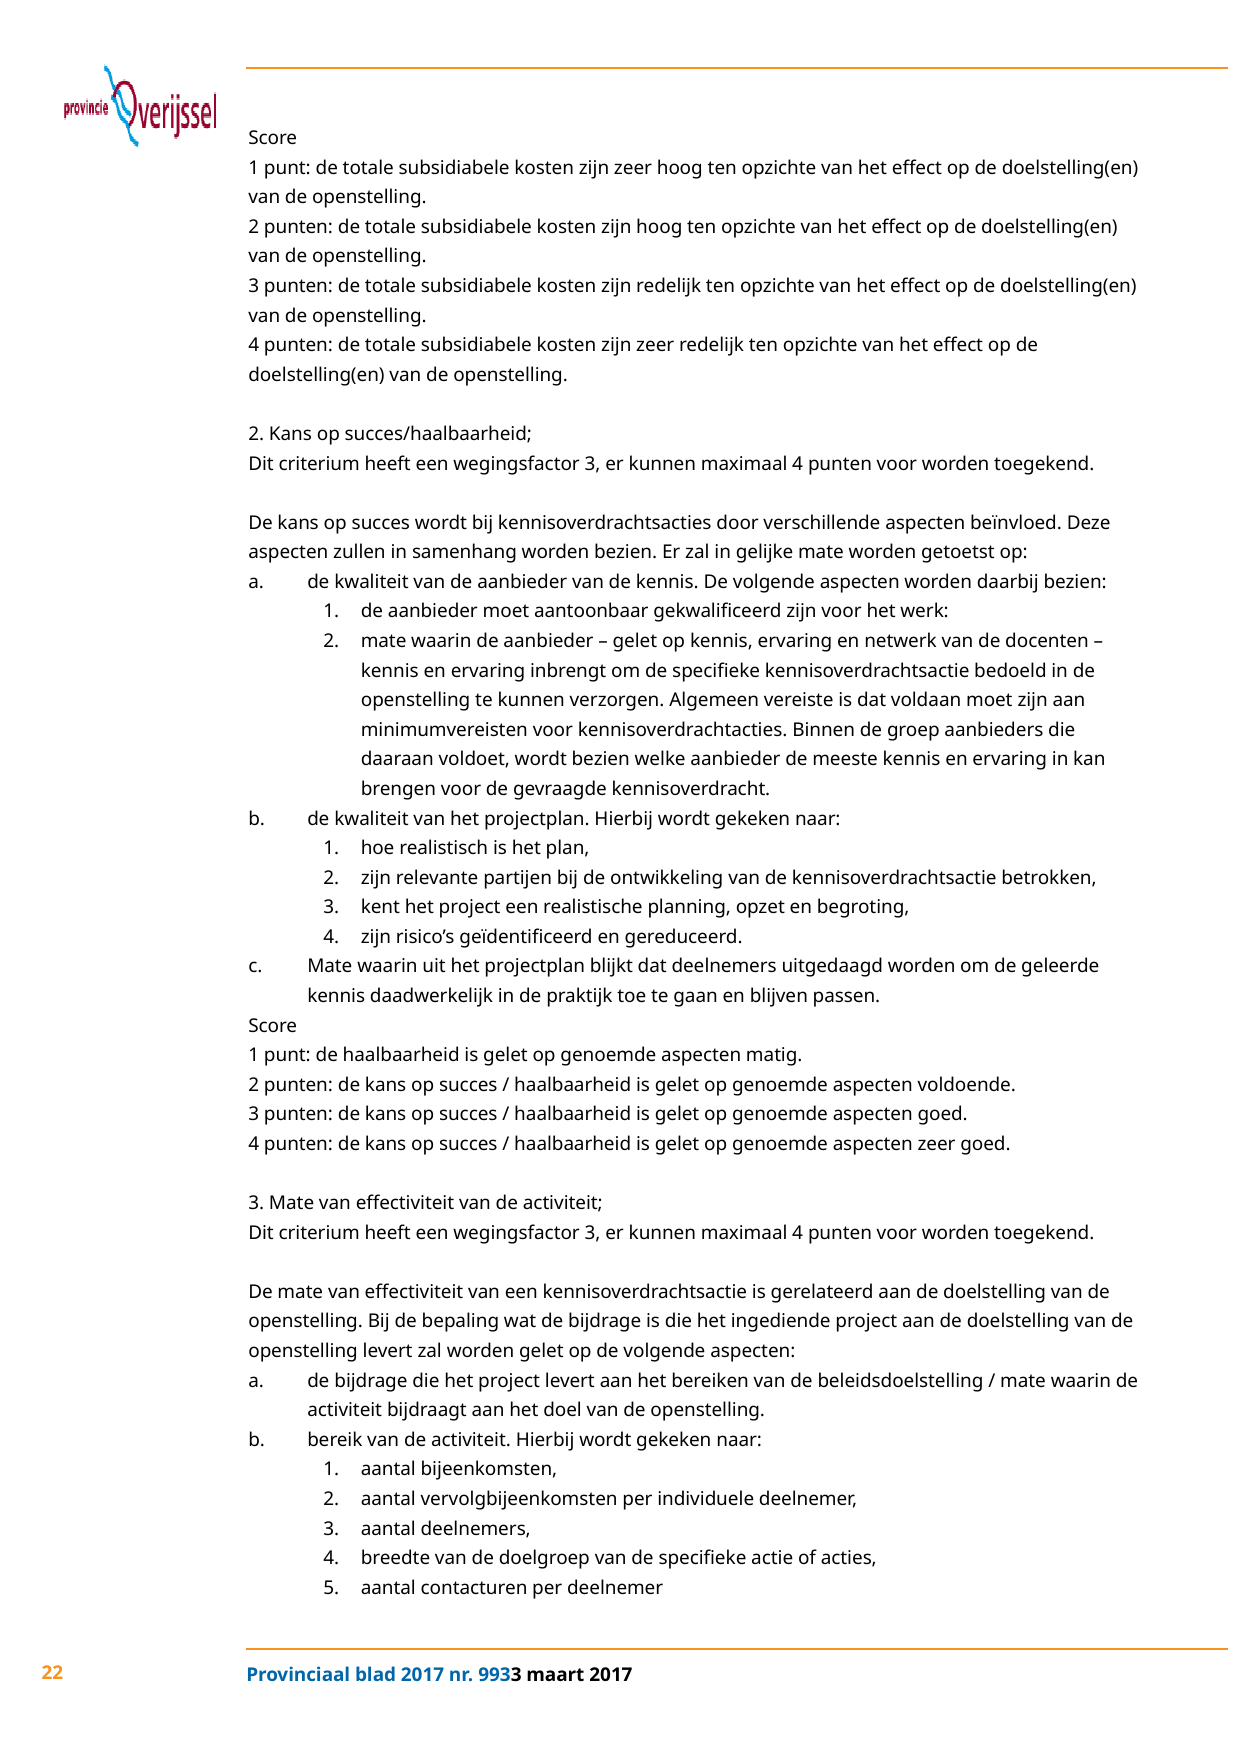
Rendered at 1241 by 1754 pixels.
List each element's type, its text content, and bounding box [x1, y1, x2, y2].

text Dit criterium heeft een wegingsfactor 3, er kunnen maximaal 4 punten voor worden toegekend. [248, 450, 1152, 476]
list kent het project een realistische planning, opzet en begroting, [323, 893, 1152, 919]
text 3. Mate van effectiviteit van de activiteit; [248, 1189, 1152, 1215]
text 3 punten: de kans op succes / haalbaarheid is gelet op genoemde aspecten goed. [248, 1101, 1152, 1126]
picture [41, 47, 231, 172]
list aantal contacturen per deelnemer [323, 1574, 1152, 1600]
list mate waarin de aanbieder – gelet op kennis, ervaring en netwerk van de docenten – kennis en ervaring inbrengt om de specifieke kennisoverdrachtsactie bedoeld in de openstelling te kunnen verzorgen. Algemeen vereiste is dat voldaan moet zijn aan minimumvereisten voor kennisoverdrachtacties. Binnen de groep aanbieders die daaraan voldoet, wordt bezien welke aanbieder de meeste kennis en ervaring in kan brengen voor de gevraagde kennisoverdracht. [323, 627, 1152, 801]
text Dit criterium heeft een wegingsfactor 3, er kunnen maximaal 4 punten voor worden toegekend. [248, 1219, 1152, 1245]
list breedte van de doelgroep van de specifieke actie of acties, [323, 1544, 1152, 1570]
text 4 punten: de totale subsidiabele kosten zijn zeer redelijk ten opzichte van het effect op de doelstelling(en) van de openstelling. [248, 331, 1152, 387]
text 2 punten: de totale subsidiabele kosten zijn hoog ten opzichte van het effect op de doelstelling(en) van de openstelling. [248, 213, 1152, 268]
text 1 punt: de haalbaarheid is gelet op genoemde aspecten matig. [248, 1041, 1152, 1067]
list bereik van de activiteit. Hierbij wordt gekeken naar: [248, 1426, 1152, 1452]
list aantal bijeenkomsten, [323, 1456, 1152, 1481]
text 3 punten: de totale subsidiabele kosten zijn redelijk ten opzichte van het effect op de doelstelling(en) van de openstelling. [248, 272, 1152, 328]
text 1 punt: de totale subsidiabele kosten zijn zeer hoog ten opzichte van het effect op de doelstelling(en) van de openstelling. [248, 154, 1152, 209]
text De mate van effectiviteit van een kennisoverdrachtsactie is gerelateerd aan de doelstelling van de openstelling. Bij de bepaling wat de bijdrage is die het ingediende project aan de doelstelling van de openstelling levert zal worden gelet op de volgende aspecten: [248, 1278, 1152, 1363]
list Mate waarin uit het projectplan blijkt dat deelnemers uitgedaagd worden om de geleerde kennis daadwerkelijk in de praktijk toe te gaan en blijven passen. [248, 953, 1152, 1008]
text 2 punten: de kans op succes / haalbaarheid is gelet op genoemde aspecten voldoende. [248, 1071, 1152, 1097]
text Score [248, 124, 1152, 150]
list de bijdrage die het project levert aan het bereiken van de beleidsdoelstelling / mate waarin de activiteit bijdraagt aan het doel van de openstelling. [248, 1367, 1152, 1422]
text 4 punten: de kans op succes / haalbaarheid is gelet op genoemde aspecten zeer goed. [248, 1130, 1152, 1156]
list zijn risico’s geïdentificeerd en gereduceerd. [323, 923, 1152, 949]
list de kwaliteit van de aanbieder van de kennis. De volgende aspecten worden daarbij bezien: [248, 568, 1152, 594]
list hoe realistisch is het plan, [323, 834, 1152, 860]
text 2. Kans op succes/haalbaarheid; [248, 420, 1152, 446]
text Score [248, 1012, 1152, 1038]
list aantal deelnemers, [323, 1515, 1152, 1541]
list aantal vervolgbijeenkomsten per individuele deelnemer, [323, 1485, 1152, 1511]
list de kwaliteit van het projectplan. Hierbij wordt gekeken naar: [248, 805, 1152, 831]
list zijn relevante partijen bij de ontwikkeling van de kennisoverdrachtsactie betrokken, [323, 864, 1152, 890]
list de aanbieder moet aantoonbaar gekwalificeerd zijn voor het werk: [323, 598, 1152, 623]
text De kans op succes wordt bij kennisoverdrachtsacties door verschillende aspecten beïnvloed. Deze aspecten zullen in samenhang worden bezien. Er zal in gelijke mate worden getoetst op: [248, 509, 1152, 564]
